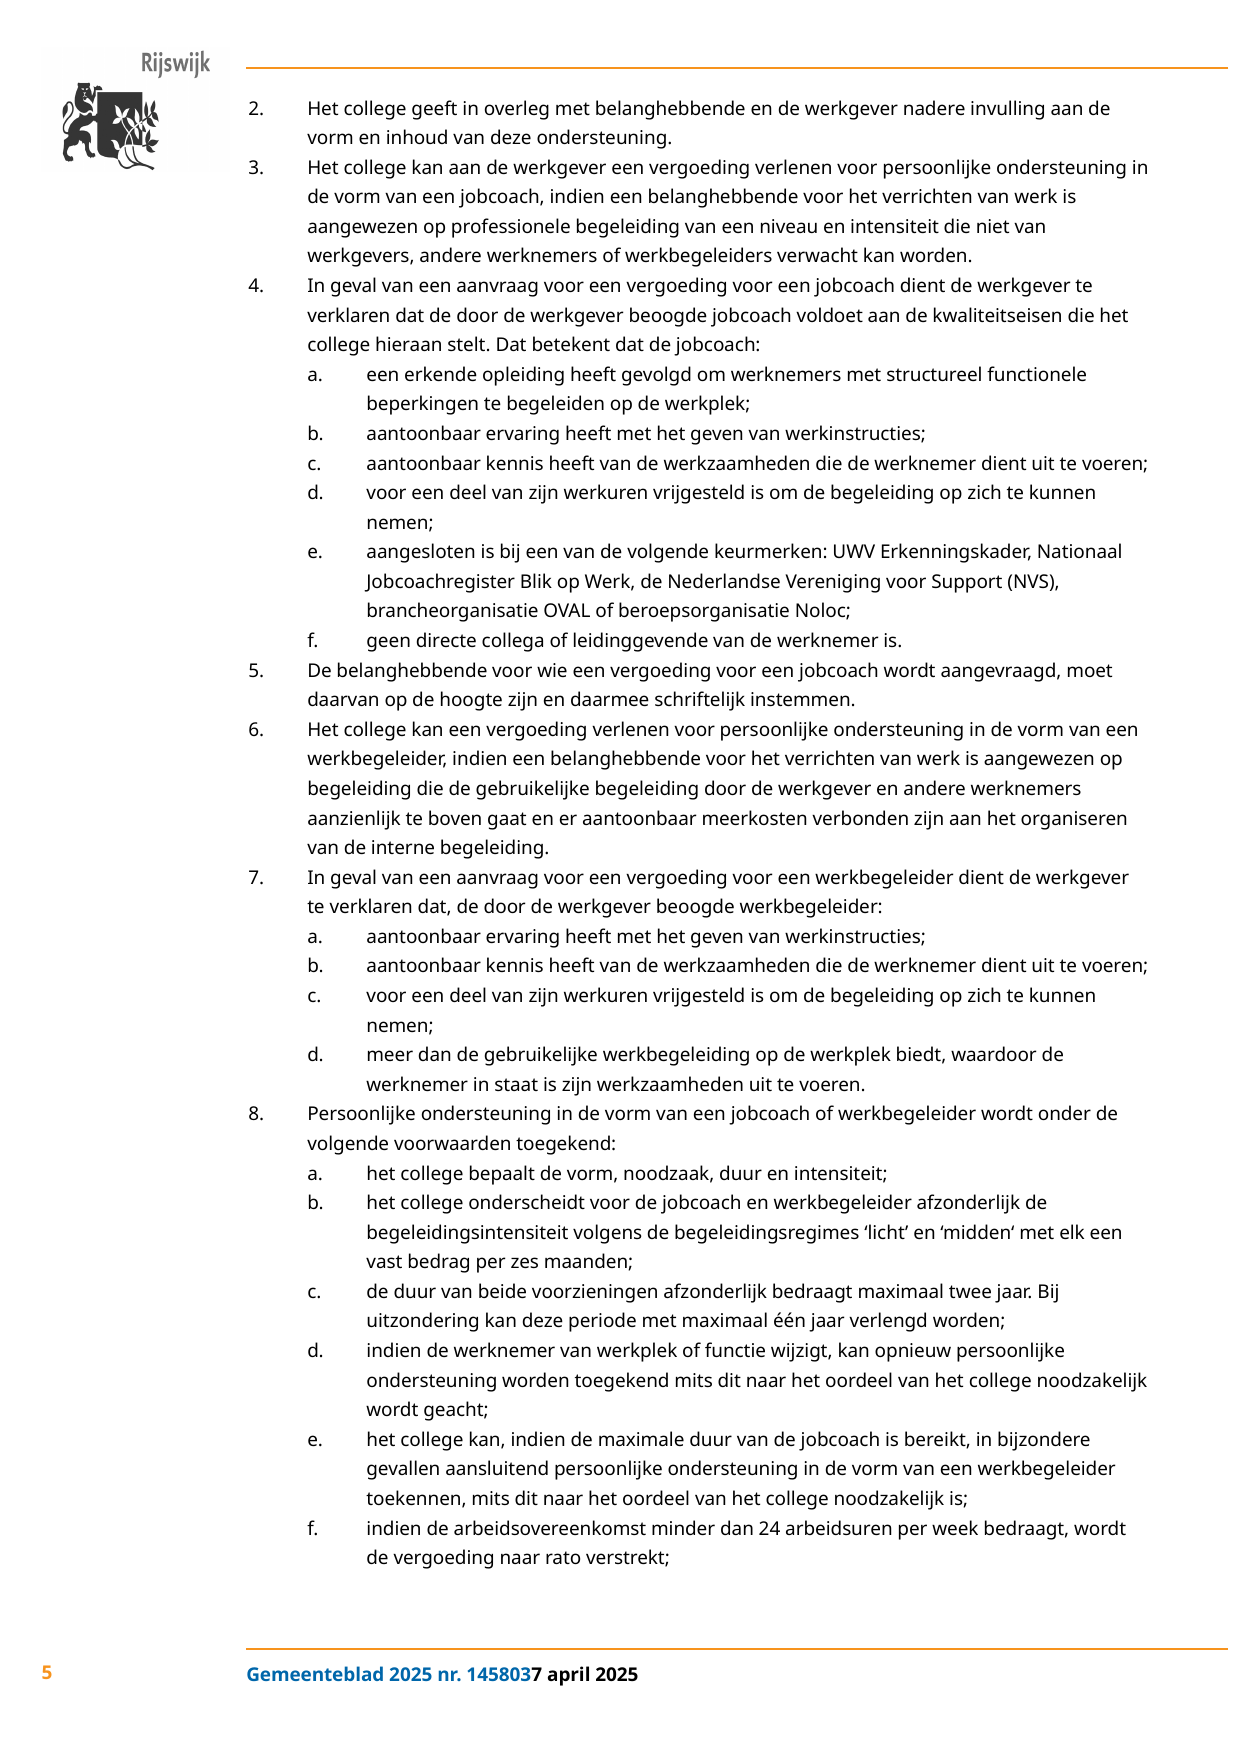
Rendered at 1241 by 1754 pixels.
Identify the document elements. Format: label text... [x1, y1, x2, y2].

list het college kan, indien de maximale duur van de jobcoach is bereikt, in bijzondere gevallen aansluitend persoonlijke ondersteuning in de vorm van een werkbegeleider toekennen, mits dit naar het oordeel van het college noodzakelijk is; [307, 1426, 1152, 1511]
list Het college kan een vergoeding verlenen voor persoonlijke ondersteuning in de vorm van een werkbegeleider, indien een belanghebbende voor het verrichten van werk is aangewezen op begeleiding die de gebruikelijke begeleiding door de werkgever en andere werknemers aanzienlijk te boven gaat en er aantoonbaar meerkosten verbonden zijn aan het organiseren van de interne begeleiding. [248, 716, 1152, 860]
list aantoonbaar kennis heeft van de werkzaamheden die de werknemer dient uit te voeren; [307, 450, 1152, 476]
list Het college kan aan de werkgever een vergoeding verlenen voor persoonlijke ondersteuning in de vorm van een jobcoach, indien een belanghebbende voor het verrichten van werk is aangewezen op professionele begeleiding van een niveau en intensiteit die niet van werkgevers, andere werknemers of werkbegeleiders verwacht kan worden. [248, 154, 1152, 268]
list het college bepaalt de vorm, noodzaak, duur en intensiteit; [307, 1160, 1152, 1186]
list een erkende opleiding heeft gevolgd om werknemers met structureel functionele beperkingen te begeleiden op de werkplek; [307, 361, 1152, 416]
list indien de werknemer van werkplek of functie wijzigt, kan opnieuw persoonlijke ondersteuning worden toegekend mits dit naar het oordeel van het college noodzakelijk wordt geacht; [307, 1337, 1152, 1422]
list voor een deel van zijn werkuren vrijgesteld is om de begeleiding op zich te kunnen nemen; [307, 982, 1152, 1038]
list voor een deel van zijn werkuren vrijgesteld is om de begeleiding op zich te kunnen nemen; [307, 479, 1152, 535]
list De belanghebbende voor wie een vergoeding voor een jobcoach wordt aangevraagd, moet daarvan op de hoogte zijn en daarmee schriftelijk instemmen. [248, 657, 1152, 712]
list In geval van een aanvraag voor een vergoeding voor een jobcoach dient de werkgever te verklaren dat de door de werkgever beoogde jobcoach voldoet aan de kwaliteitseisen die het college hieraan stelt. Dat betekent dat de jobcoach: [248, 272, 1152, 357]
list indien de arbeidsovereenkomst minder dan 24 arbeidsuren per week bedraagt, wordt de vergoeding naar rato verstrekt; [307, 1515, 1152, 1570]
list geen directe collega of leidinggevende van de werknemer is. [307, 627, 1152, 653]
list aantoonbaar ervaring heeft met het geven van werkinstructies; [307, 923, 1152, 949]
list aangesloten is bij een van de volgende keurmerken: UWV Erkenningskader, Nationaal Jobcoachregister Blik op Werk, de Nederlandse Vereniging voor Support (NVS), brancheorganisatie OVAL of beroepsorganisatie Noloc; [307, 538, 1152, 623]
list de duur van beide voorzieningen afzonderlijk bedraagt maximaal twee jaar. Bij uitzondering kan deze periode met maximaal één jaar verlengd worden; [307, 1278, 1152, 1333]
list het college onderscheidt voor de jobcoach en werkbegeleider afzonderlijk de begeleidingsintensiteit volgens de begeleidingsregimes ‘licht’ en ‘midden‘ met elk een vast bedrag per zes maanden; [307, 1189, 1152, 1274]
list aantoonbaar ervaring heeft met het geven van werkinstructies; [307, 420, 1152, 446]
list Het college geeft in overleg met belanghebbende en de werkgever nadere invulling aan de vorm en inhoud van deze ondersteuning. [248, 95, 1152, 150]
picture [41, 47, 231, 172]
list Persoonlijke ondersteuning in de vorm van een jobcoach of werkbegeleider wordt onder de volgende voorwaarden toegekend: [248, 1101, 1152, 1156]
list In geval van een aanvraag voor een vergoeding voor een werkbegeleider dient de werkgever te verklaren dat, de door de werkgever beoogde werkbegeleider: [248, 864, 1152, 919]
list meer dan de gebruikelijke werkbegeleiding op de werkplek biedt, waardoor de werknemer in staat is zijn werkzaamheden uit te voeren. [307, 1041, 1152, 1097]
list aantoonbaar kennis heeft van de werkzaamheden die de werknemer dient uit te voeren; [307, 953, 1152, 978]
